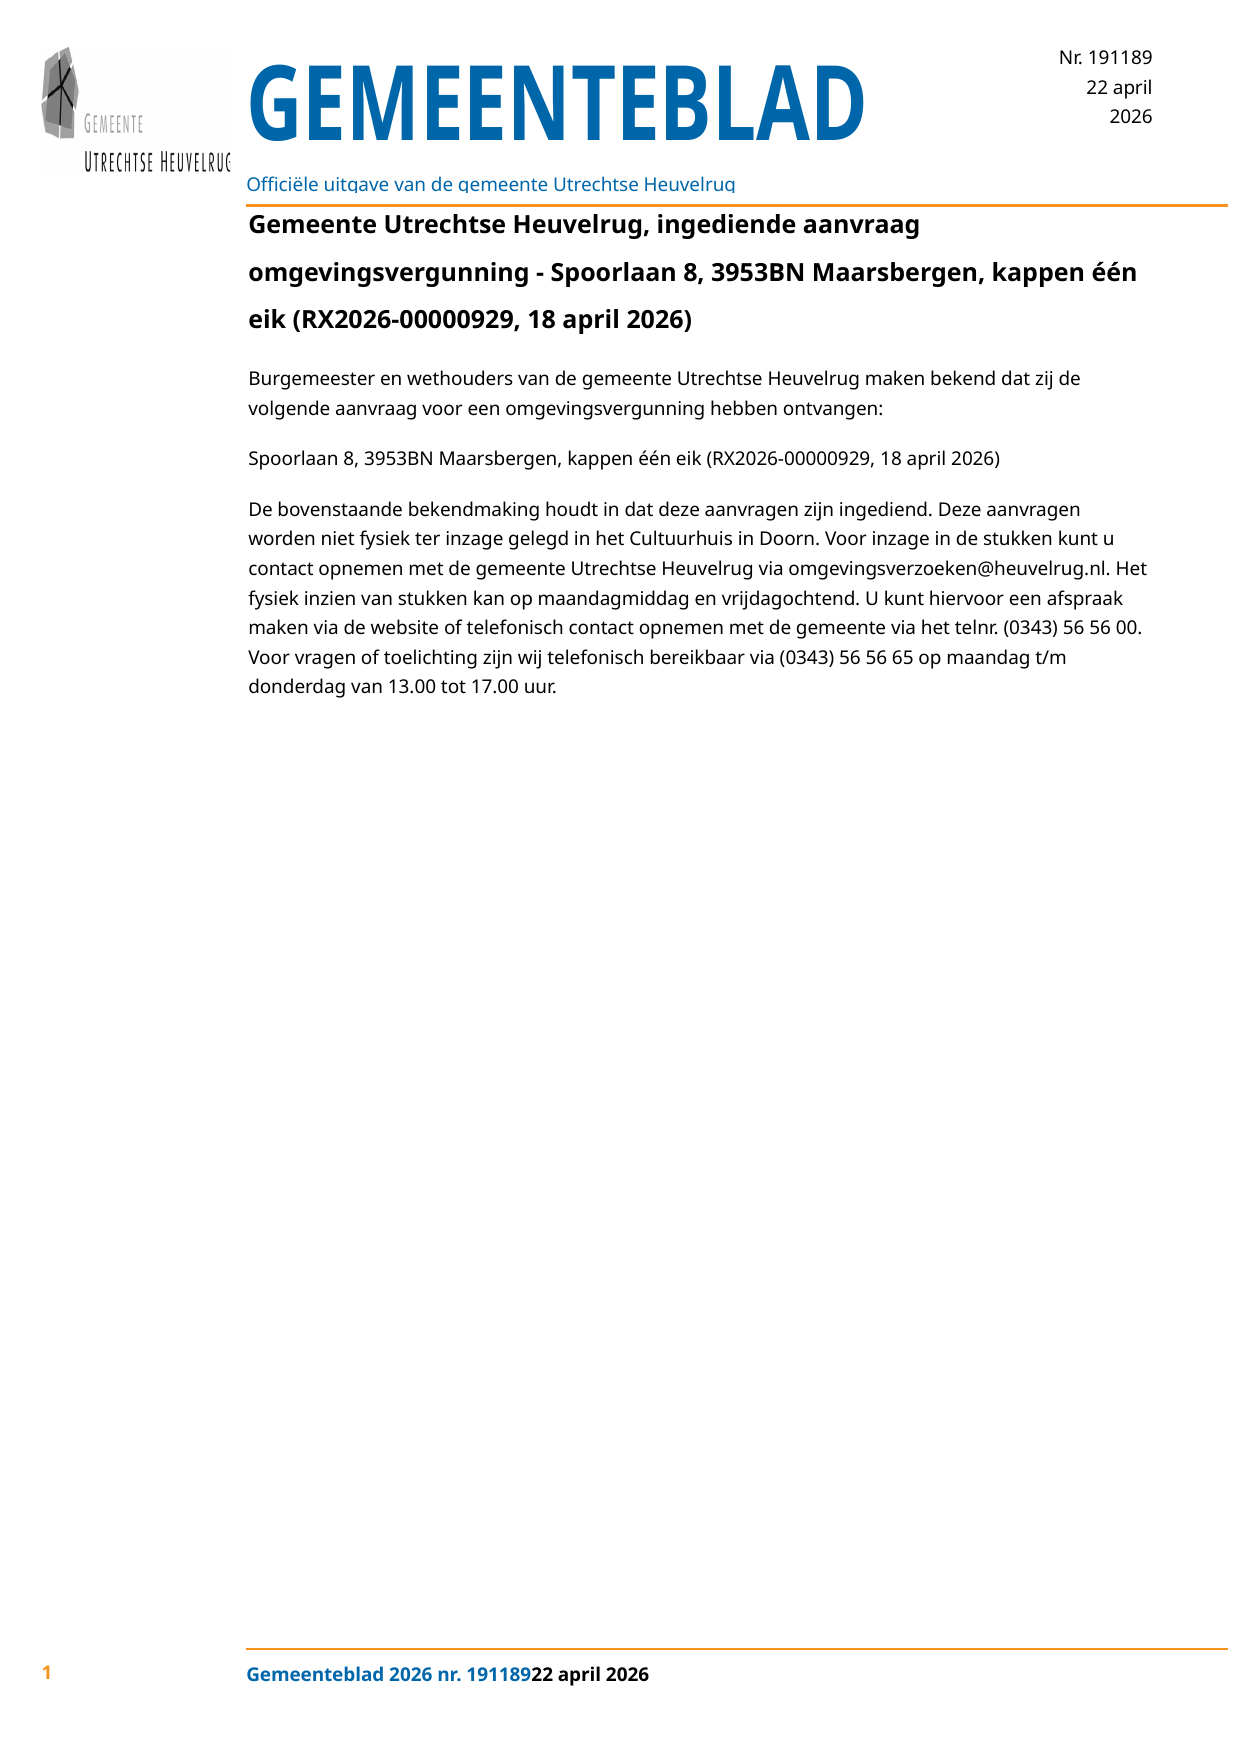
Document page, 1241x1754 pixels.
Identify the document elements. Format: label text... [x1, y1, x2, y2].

text Spoorlaan 8, 3953BN Maarsbergen, kappen één eik (RX2026-00000929, 18 april 2026) [248, 446, 1152, 471]
text Gemeente Utrechtse Heuvelrug, ingediende aanvraag omgevingsvergunning - Spoorlaan 8, 3953BN Maarsbergen, kappen één eik (RX2026-00000929, 18 april 2026) [248, 207, 1152, 336]
text Burgemeester en wethouders van de gemeente Utrechtse Heuvelrug maken bekend dat zij de volgende aanvraag voor een omgevingsvergunning hebben ontvangen: [248, 366, 1152, 421]
picture [41, 47, 231, 172]
text De bovenstaande bekendmaking houdt in dat deze aanvragen zijn ingediend. Deze aanvragen worden niet fysiek ter inzage gelegd in het Cultuurhuis in Doorn. Voor inzage in de stukken kunt u contact opnemen met de gemeente Utrechtse Heuvelrug via omgevingsverzoeken@heuvelrug.nl. Het fysiek inzien van stukken kan op maandagmiddag en vrijdagochtend. U kunt hiervoor een afspraak maken via de website of telefonisch contact opnemen met de gemeente via het telnr. (0343) 56 56 00. Voor vragen of toelichting zijn wij telefonisch bereikbaar via (0343) 56 56 65 op maandag t/m donderdag van 13.00 tot 17.00 uur. [248, 496, 1152, 699]
